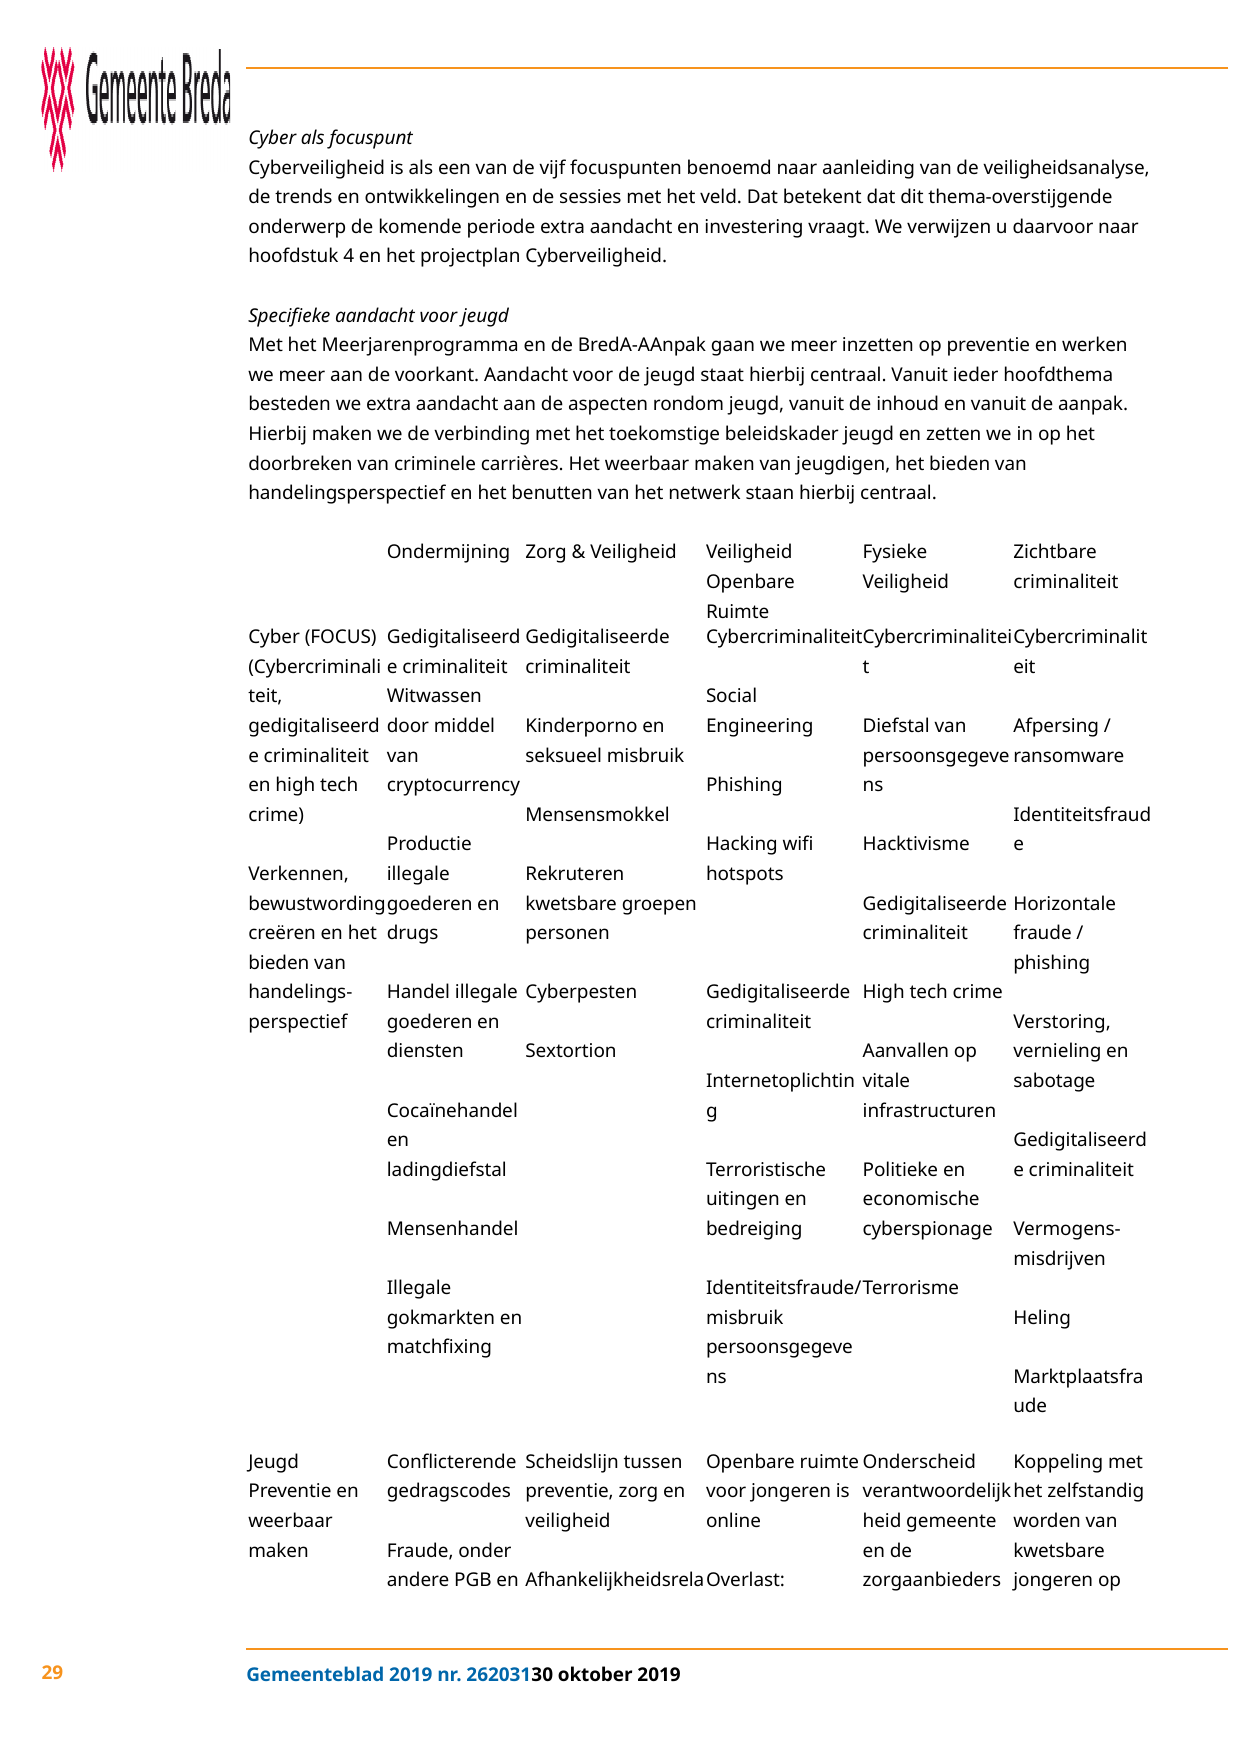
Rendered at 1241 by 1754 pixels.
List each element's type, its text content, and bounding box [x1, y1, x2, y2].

table_header Ondermijning [387, 539, 525, 623]
table_header Zichtbare criminaliteit [1013, 539, 1152, 623]
table_cell Openbare ruimte voor jongeren is online Overlast: [706, 1448, 862, 1592]
table_header Zorg & Veiligheid [525, 539, 706, 623]
table_cell Cyber (FOCUS) (Cybercriminaliteit, gedigitaliseerde criminaliteit en high tech crime) Verkennen, bewustwording creëren en het bieden van handelings-perspectief [248, 624, 387, 1448]
table_cell Gedigitaliseerde criminaliteit Witwassen door middel van cryptocurrency Productie illegale goederen en drugs Handel illegale goederen en diensten Cocaïnehandel en ladingdiefstal Mensenhandel Illegale gokmarkten en matchfixing [387, 624, 525, 1448]
text Cyberveiligheid is als een van de vijf focuspunten benoemd naar aanleiding van de veiligheidsanalyse, de trends en ontwikkelingen en de sessies met het veld. Dat betekent dat dit thema-overstijgende onderwerp de komende periode extra aandacht en investering vraagt. We verwijzen u daarvoor naar hoofdstuk 4 en het projectplan Cyberveiligheid. [248, 154, 1152, 268]
table_cell Scheidslijn tussen preventie, zorg en veiligheid Afhankelijkheidsrela [525, 1448, 706, 1592]
table_header Fysieke Veiligheid [863, 539, 1013, 623]
table_cell Conflicterende gedragscodes Fraude, onder andere PGB en [387, 1448, 525, 1592]
picture [41, 47, 231, 172]
table_cell Cybercriminaliteit Social Engineering Phishing Hacking wifi hotspots Gedigitaliseerde criminaliteit Internetoplichting Terroristische uitingen en bedreiging Identiteitsfraude/ misbruik persoonsgegevens [706, 624, 862, 1448]
table_cell Cybercriminaliteit Diefstal van persoonsgegevens Hacktivisme Gedigitaliseerde criminaliteit High tech crime Aanvallen op vitale infrastructuren Politieke en economische cyberspionage Terrorisme [863, 624, 1013, 1448]
text Cyber als focuspunt [248, 124, 1152, 150]
table_cell Onderscheid verantwoordelijkheid gemeente en de zorgaanbieders [863, 1448, 1013, 1592]
text Met het Meerjarenprogramma en de BredA-AAnpak gaan we meer inzetten op preventie en werken we meer aan de voorkant. Aandacht voor de jeugd staat hierbij centraal. Vanuit ieder hoofdthema besteden we extra aandacht aan de aspecten rondom jeugd, vanuit de inhoud en vanuit de aanpak. Hierbij maken we de verbinding met het toekomstige beleidskader jeugd en zetten we in op het doorbreken van criminele carrières. Het weerbaar maken van jeugdigen, het bieden van handelingsperspectief en het benutten van het netwerk staan hierbij centraal. [248, 331, 1152, 505]
table_cell Jeugd Preventie en weerbaar maken [248, 1448, 387, 1592]
text Specifieke aandacht voor jeugd [248, 302, 1152, 328]
table_header [248, 539, 387, 623]
table_header Veiligheid Openbare Ruimte [706, 539, 862, 623]
table_cell Gedigitaliseerde criminaliteit Kinderporno en seksueel misbruik Mensensmokkel Rekruteren kwetsbare groepen personen Cyberpesten Sextortion [525, 624, 706, 1448]
table_cell Koppeling met het zelfstandig worden van kwetsbare jongeren op [1013, 1448, 1152, 1592]
table_cell Cybercriminaliteit Afpersing / ransomware Identiteitsfraude Horizontale fraude / phishing Verstoring, vernieling en sabotage Gedigitaliseerde criminaliteit Vermogens-misdrijven Heling Marktplaatsfraude [1013, 624, 1152, 1448]
